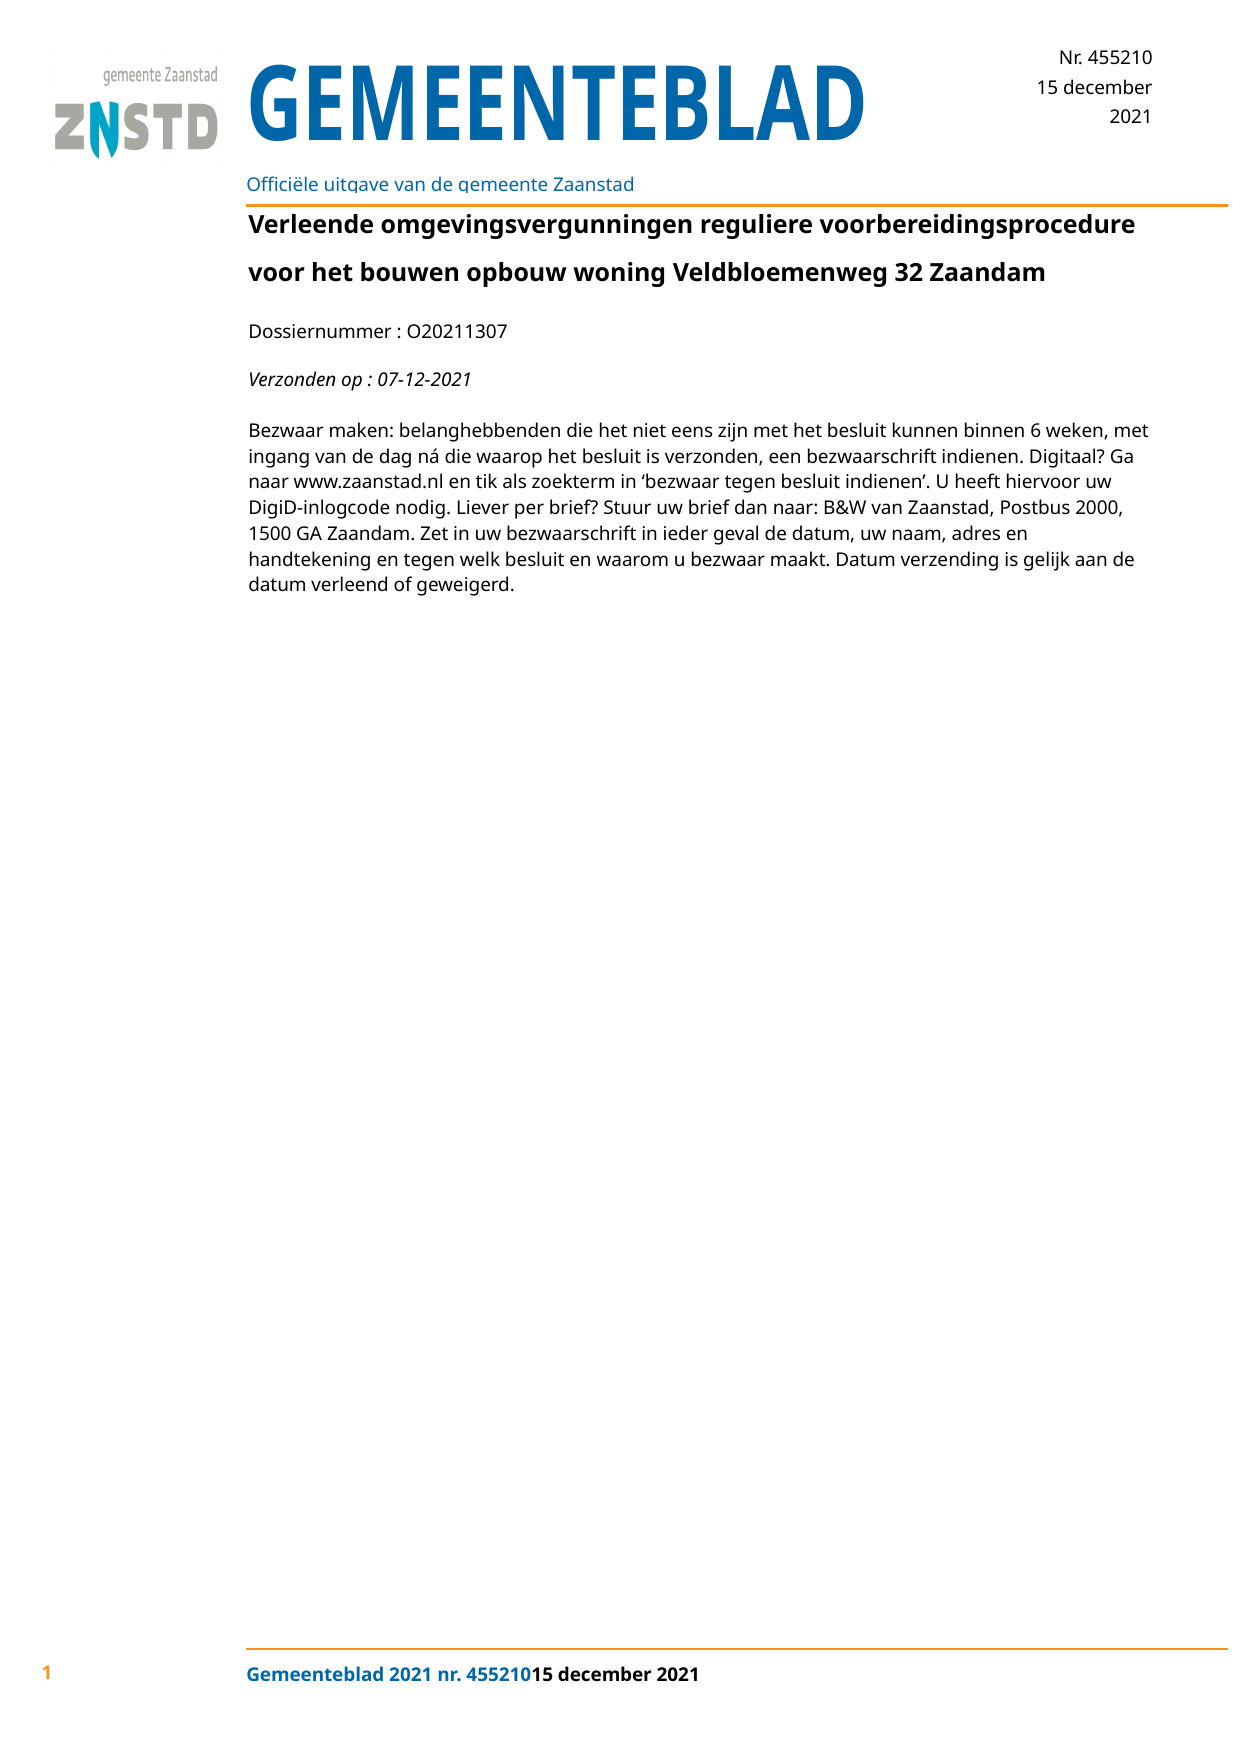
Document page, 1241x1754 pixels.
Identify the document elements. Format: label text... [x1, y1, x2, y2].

text Bezwaar maken: belanghebbenden die het niet eens zijn met het besluit kunnen binnen 6 weken, met ingang van de dag ná die waarop het besluit is verzonden, een bezwaarschrift indienen. Digitaal? Ga naar www.zaanstad.nl en tik als zoekterm in ‘bezwaar tegen besluit indienen’. U heeft hiervoor uw DigiD-inlogcode nodig. Liever per brief? Stuur uw brief dan naar: B&W van Zaanstad, Postbus 2000, 1500 GA Zaandam. Zet in uw bezwaarschrift in ieder geval de datum, uw naam, adres en handtekening en tegen welk besluit en waarom u bezwaar maakt. Datum verzending is gelijk aan de datum verleend of geweigerd. [248, 417, 1152, 597]
picture [41, 47, 231, 172]
text Dossiernummer : O20211307 [248, 318, 1152, 344]
text Verzonden op : 07-12-2021 [248, 366, 1152, 391]
text Verleende omgevingsvergunningen reguliere voorbereidingsprocedure voor het bouwen opbouw woning Veldbloemenweg 32 Zaandam [248, 207, 1152, 288]
